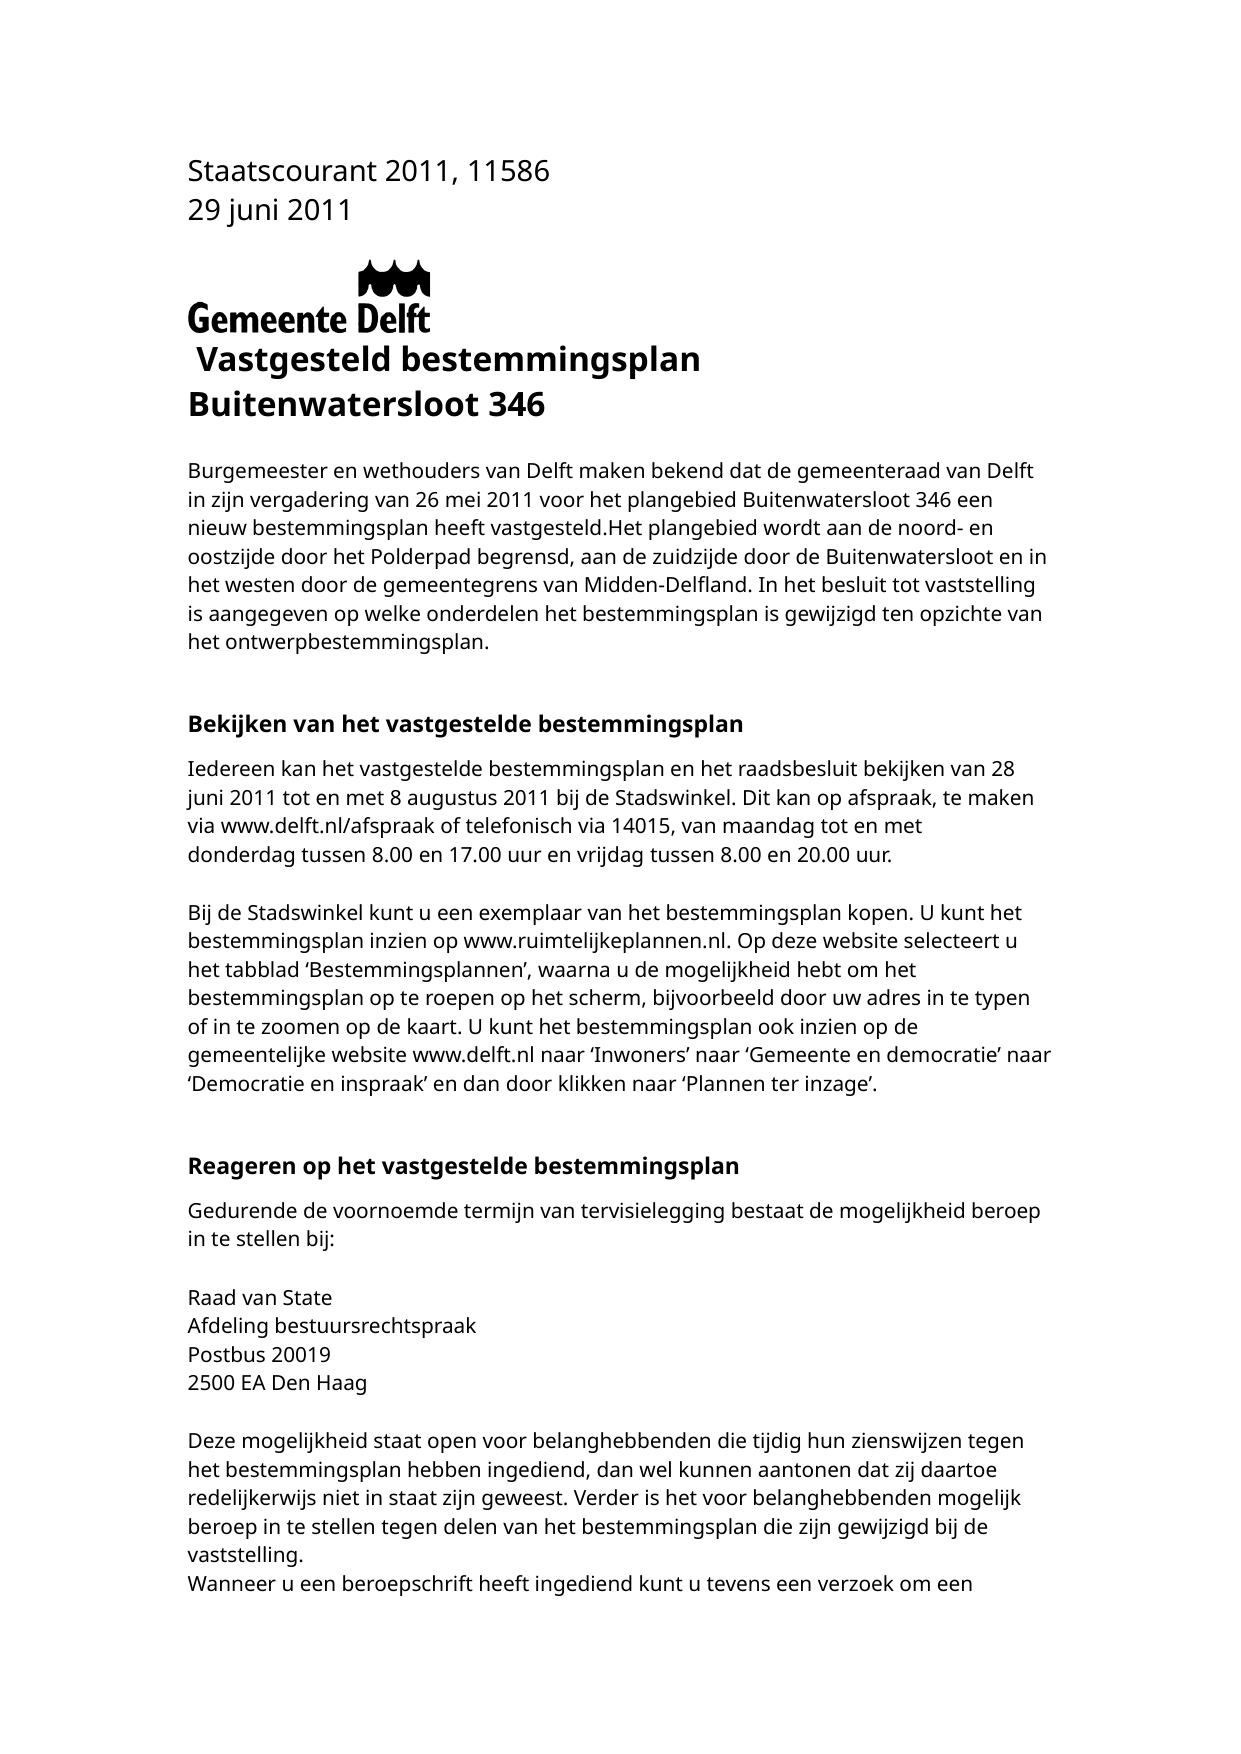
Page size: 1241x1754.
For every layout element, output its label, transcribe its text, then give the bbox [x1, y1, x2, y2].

text Deze mogelijkheid staat open voor belanghebbenden die tijdig hun zienswijzen tegen het bestemmingsplan hebben ingediend, dan wel kunnen aantonen dat zij daartoe redelijkerwijs niet in staat zijn geweest. Verder is het voor belanghebbenden mogelijk beroep in te stellen tegen delen van het bestemmingsplan die zijn gewijzigd bij de vaststelling. [187, 1427, 1053, 1569]
text 29 juni 2011 [187, 190, 1053, 229]
subtitle Vastgesteld bestemmingsplan Buitenwatersloot 346 [187, 271, 1053, 427]
subtitle Bekijken van het vastgestelde bestemmingsplan [187, 708, 1053, 739]
text Iedereen kan het vastgestelde bestemmingsplan en het raadsbesluit bekijken van 28 juni 2011 tot en met 8 augustus 2011 bij de Stadswinkel. Dit kan op afspraak, te maken via www.delft.nl/afspraak of telefonisch via 14015, van maandag tot en met donderdag tussen 8.00 en 17.00 uur en vrijdag tussen 8.00 en 20.00 uur. [187, 754, 1053, 868]
text 2500 EA Den Haag [187, 1368, 1053, 1397]
text Staatscourant 2011, 11586 [187, 150, 1053, 190]
text Bij de Stadswinkel kunt u een exemplaar van het bestemmingsplan kopen. U kunt het bestemmingsplan inzien op www.ruimtelijkeplannen.nl. Op deze website selecteert u het tabblad ‘Bestemmingsplannen’, waarna u de mogelijkheid hebt om het bestemmingsplan op te roepen op het scherm, bijvoorbeeld door uw adres in te typen of in te zoomen op de kaart. U kunt het bestemmingsplan ook inzien op de gemeentelijke website www.delft.nl naar ‘Inwoners’ naar ‘Gemeente en democratie’ naar ‘Democratie en inspraak’ en dan door klikken naar ‘Plannen ter inzage’. [187, 898, 1053, 1097]
text Raad van State [187, 1283, 1053, 1311]
text Postbus 20019 [187, 1340, 1053, 1368]
picture [187, 258, 431, 336]
text Wanneer u een beroepschrift heeft ingediend kunt u tevens een verzoek om een [187, 1569, 1053, 1597]
text Afdeling bestuursrechtspraak [187, 1311, 1053, 1340]
subtitle Reageren op het vastgestelde bestemmingsplan [187, 1150, 1053, 1181]
text Burgemeester en wethouders van Delft maken bekend dat de gemeenteraad van Delft in zijn vergadering van 26 mei 2011 voor het plangebied Buitenwatersloot 346 een nieuw bestemmingsplan heeft vastgesteld.Het plangebied wordt aan de noord- en oostzijde door het Polderpad begrensd, aan de zuidzijde door de Buitenwatersloot en in het westen door de gemeentegrens van Midden-Delfland. In het besluit tot vaststelling is aangegeven op welke onderdelen het bestemmingsplan is gewijzigd ten opzichte van het ontwerpbestemmingsplan. [187, 457, 1053, 656]
text Gedurende de voornoemde termijn van tervisielegging bestaat de mogelijkheid beroep in te stellen bij: [187, 1196, 1053, 1253]
